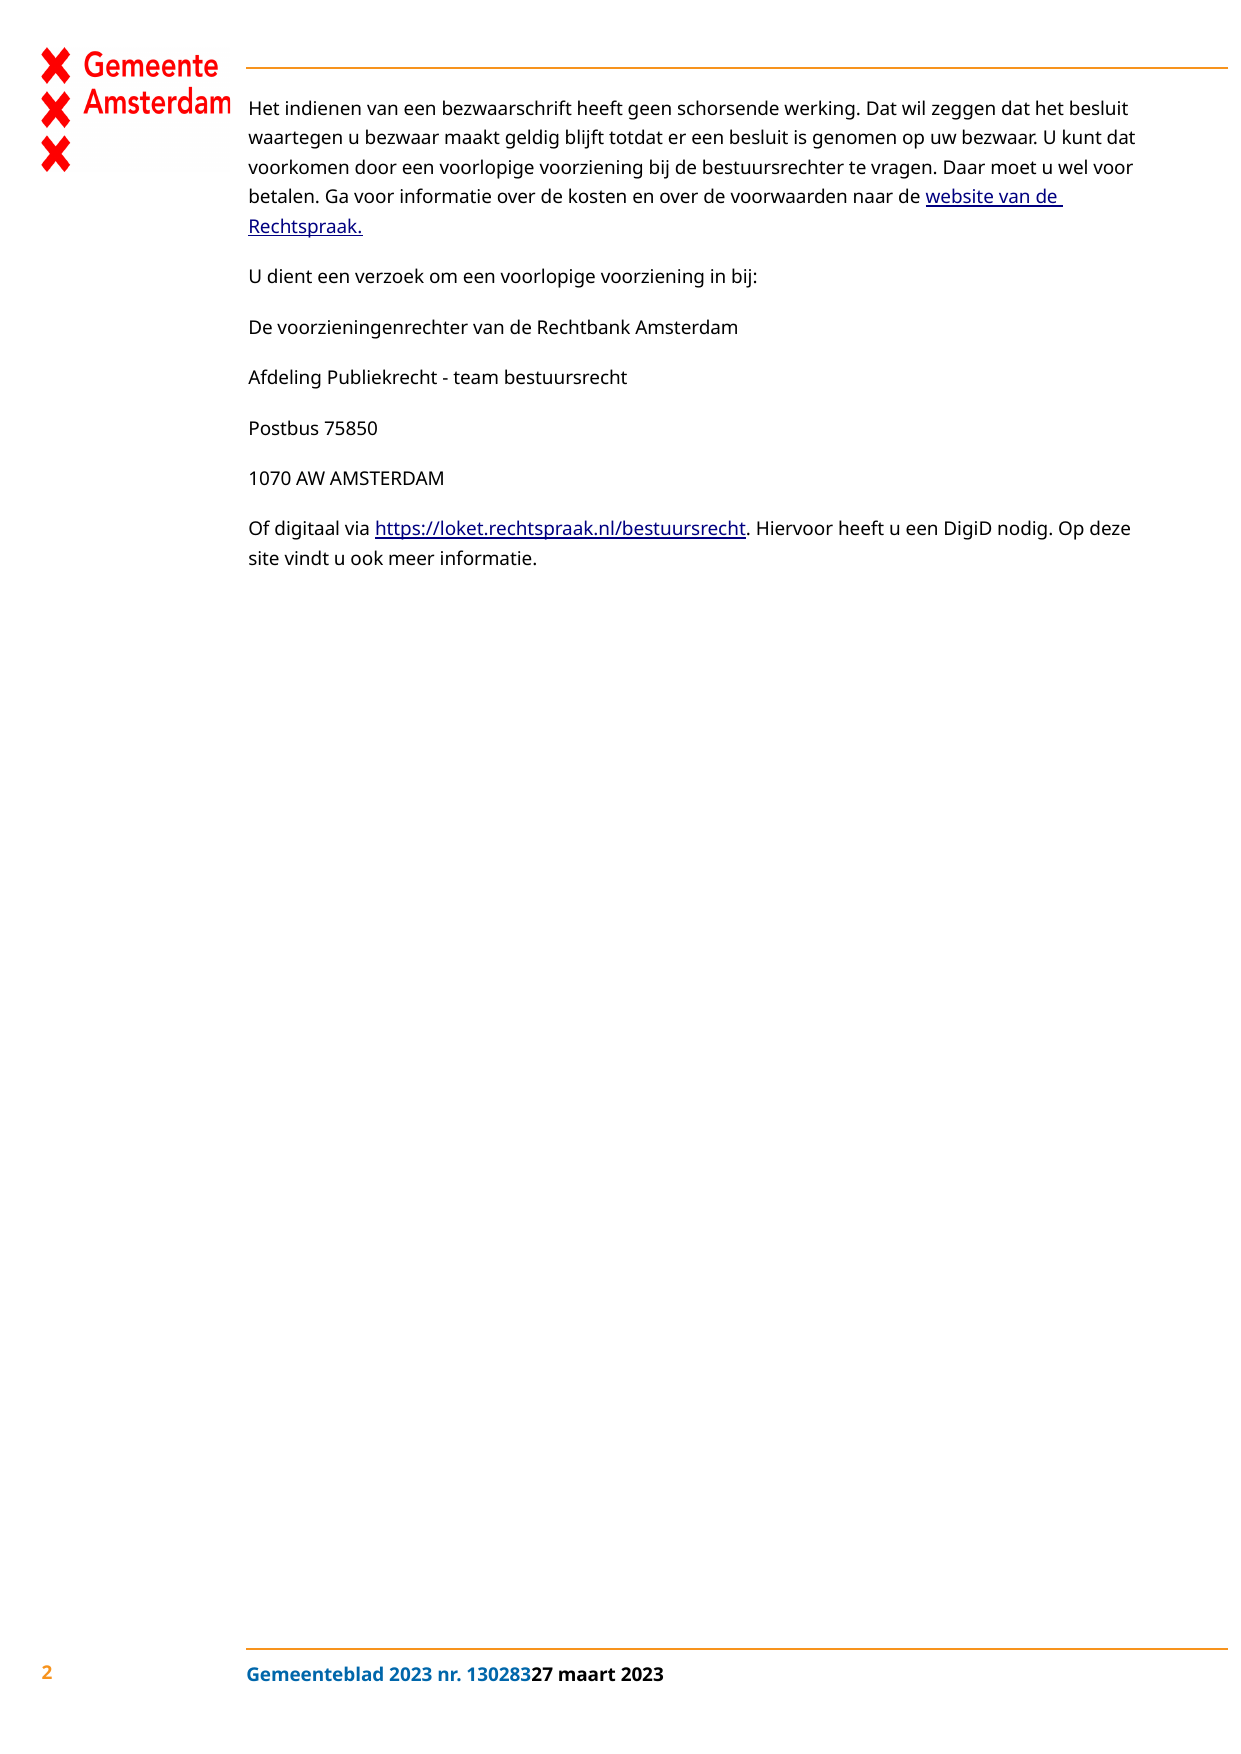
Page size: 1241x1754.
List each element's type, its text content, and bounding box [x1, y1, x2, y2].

text U dient een verzoek om een voorlopige voorziening in bij: [248, 263, 1152, 289]
text Of digitaal via https://loket.rechtspraak.nl/bestuursrecht. Hiervoor heeft u een DigiD nodig. Op deze site vindt u ook meer informatie. [248, 516, 1152, 571]
text De voorzieningenrechter van de Rechtbank Amsterdam [248, 314, 1152, 340]
text Het indienen van een bezwaarschrift heeft geen schorsende werking. Dat wil zeggen dat het besluit waartegen u bezwaar maakt geldig blijft totdat er een besluit is genomen op uw bezwaar. U kunt dat voorkomen door een voorlopige voorziening bij de bestuursrechter te vragen. Daar moet u wel voor betalen. Ga voor informatie over de kosten en over de voorwaarden naar de website van de Rechtspraak. [248, 95, 1152, 239]
text Postbus 75850 [248, 415, 1152, 441]
picture [41, 47, 231, 172]
text 1070 AW AMSTERDAM [248, 465, 1152, 491]
text Afdeling Publiekrecht - team bestuursrecht [248, 364, 1152, 390]
